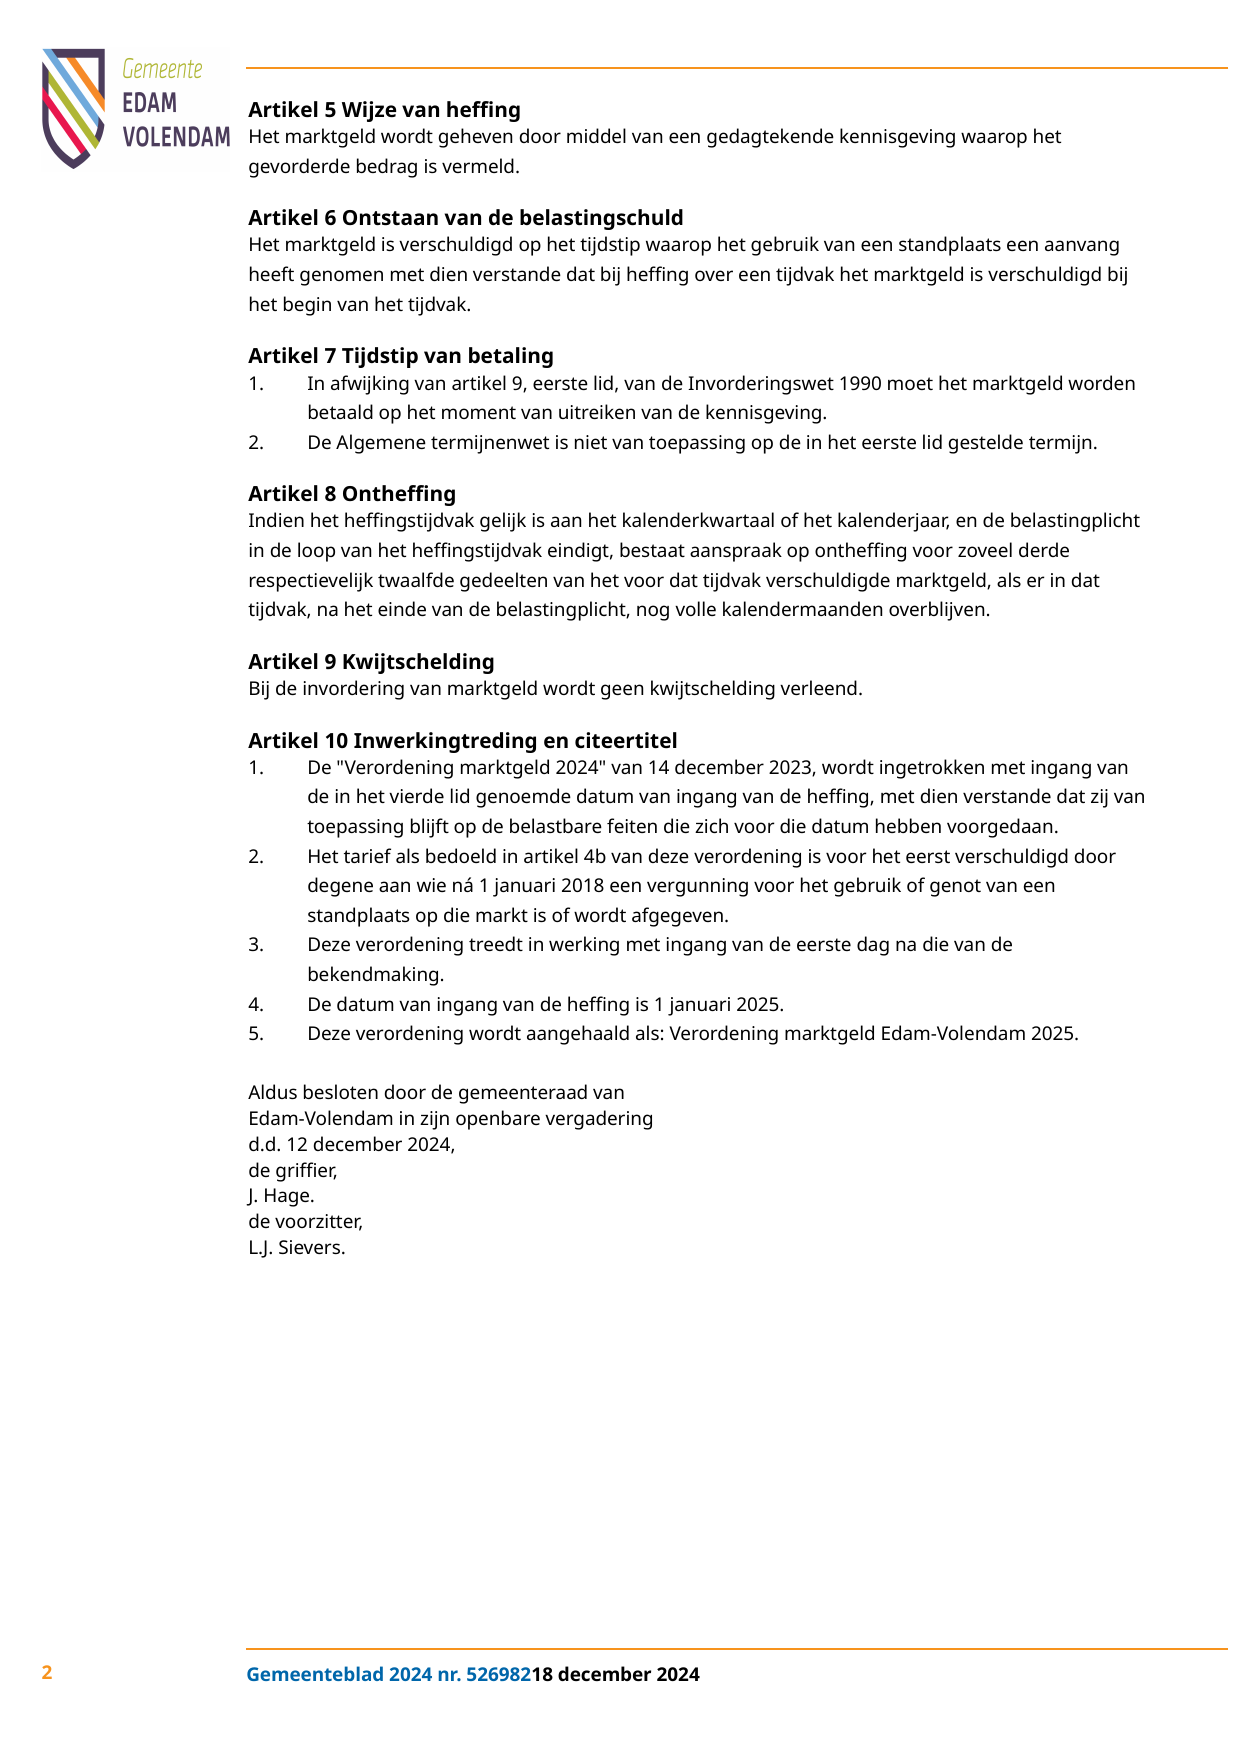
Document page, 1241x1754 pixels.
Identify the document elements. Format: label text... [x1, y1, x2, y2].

list Deze verordening treedt in werking met ingang van de eerste dag na die van de bekendmaking. [248, 932, 1152, 987]
list Het tarief als bedoeld in artikel 4b van deze verordening is voor het eerst verschuldigd door degene aan wie ná 1 januari 2018 een vergunning voor het gebruik of genot van een standplaats op die markt is of wordt afgegeven. [248, 843, 1152, 928]
text de voorzitter, [248, 1208, 1152, 1234]
text Artikel 5 Wijze van heffing [248, 95, 1152, 123]
text Artikel 6 Ontstaan van de belastingschuld [248, 203, 1152, 232]
text Edam-Volendam in zijn openbare vergadering [248, 1105, 1152, 1131]
list Deze verordening wordt aangehaald als: Verordening marktgeld Edam-Volendam 2025. [248, 1020, 1152, 1046]
list De "Verordening marktgeld 2024" van 14 december 2023, wordt ingetrokken met ingang van de in het vierde lid genoemde datum van ingang van de heffing, met dien verstande dat zij van toepassing blijft op de belastbare feiten die zich voor die datum hebben voorgedaan. [248, 754, 1152, 839]
text Indien het heffingstijdvak gelijk is aan het kalenderkwartaal of het kalenderjaar, en de belastingplicht in de loop van het heffingstijdvak eindigt, bestaat aanspraak op ontheffing voor zoveel derde respectievelijk twaalfde gedeelten van het voor dat tijdvak verschuldigde marktgeld, als er in dat tijdvak, na het einde van de belastingplicht, nog volle kalendermaanden overblijven. [248, 508, 1152, 622]
text Aldus besloten door de gemeenteraad van [248, 1079, 1152, 1105]
text Artikel 8 Ontheffing [248, 479, 1152, 508]
picture [41, 47, 231, 172]
text Het marktgeld is verschuldigd op het tijdstip waarop het gebruik van een standplaats een aanvang heeft genomen met dien verstande dat bij heffing over een tijdvak het marktgeld is verschuldigd bij het begin van het tijdvak. [248, 232, 1152, 317]
text de griffier, [248, 1157, 1152, 1182]
text Artikel 10 Inwerkingtreding en citeertitel [248, 726, 1152, 754]
list De Algemene termijnenwet is niet van toepassing op de in het eerste lid gestelde termijn. [248, 429, 1152, 454]
text L.J. Sievers. [248, 1234, 1152, 1260]
text Artikel 9 Kwijtschelding [248, 647, 1152, 675]
text d.d. 12 december 2024, [248, 1131, 1152, 1157]
text Bij de invordering van marktgeld wordt geen kwijtschelding verleend. [248, 675, 1152, 701]
text Het marktgeld wordt geheven door middel van een gedagtekende kennisgeving waarop het gevorderde bedrag is vermeld. [248, 123, 1152, 178]
list De datum van ingang van de heffing is 1 januari 2025. [248, 991, 1152, 1017]
list In afwijking van artikel 9, eerste lid, van de Invorderingswet 1990 moet het marktgeld worden betaald op het moment van uitreiken van de kennisgeving. [248, 370, 1152, 425]
text Artikel 7 Tijdstip van betaling [248, 341, 1152, 370]
text J. Hage. [248, 1182, 1152, 1208]
